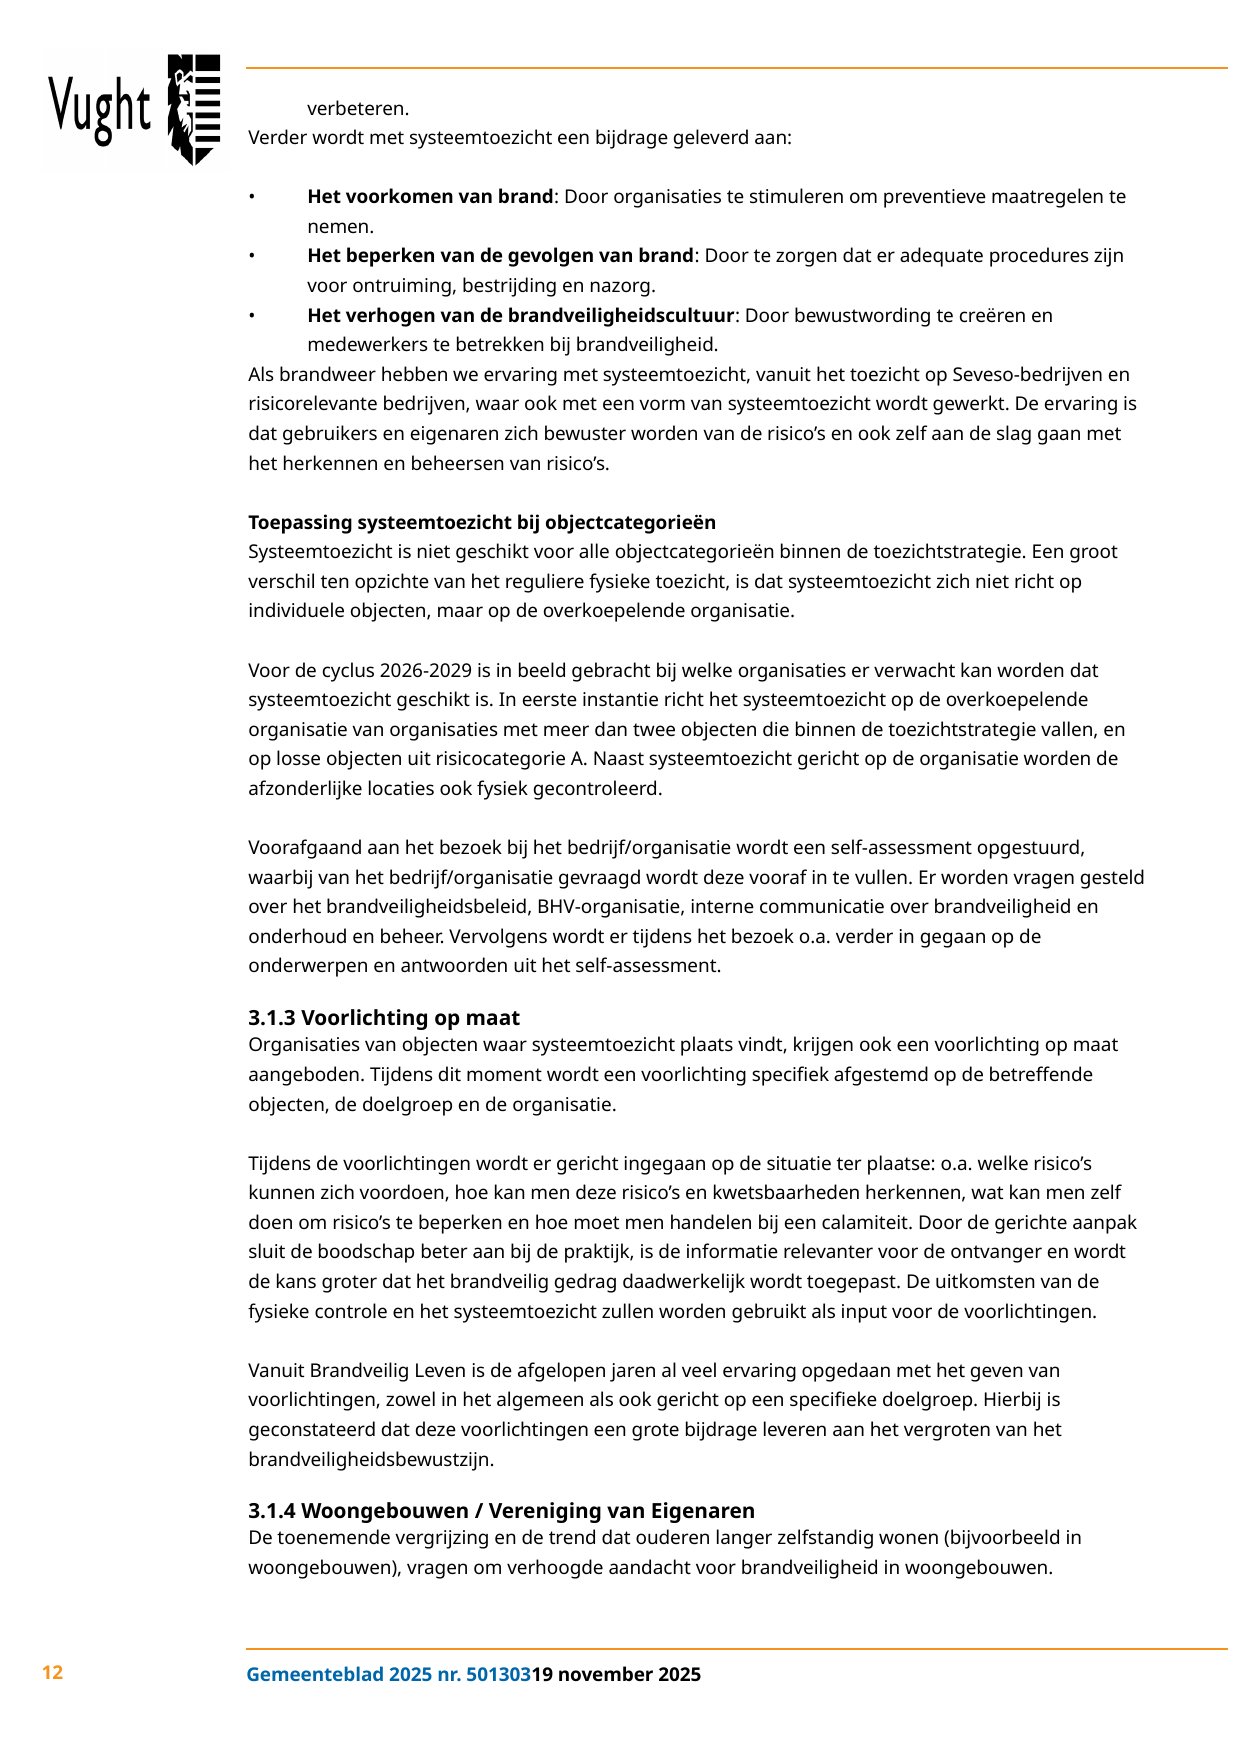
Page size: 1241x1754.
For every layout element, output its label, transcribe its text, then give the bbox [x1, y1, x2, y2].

text Verder wordt met systeemtoezicht een bijdrage geleverd aan: [248, 124, 1152, 150]
list Het beperken van de gevolgen van brand: Door te zorgen dat er adequate procedures zijn voor ontruiming, bestrijding en nazorg. [248, 243, 1152, 298]
text Systeemtoezicht is niet geschikt voor alle objectcategorieën binnen de toezichtstrategie. Een groot verschil ten opzichte van het reguliere fysieke toezicht, is dat systeemtoezicht zich niet richt op individuele objecten, maar op de overkoepelende organisatie. [248, 538, 1152, 623]
text Voorafgaand aan het bezoek bij het bedrijf/organisatie wordt een self-assessment opgestuurd, waarbij van het bedrijf/organisatie gevraagd wordt deze vooraf in te vullen. Er worden vragen gesteld over het brandveiligheidsbeleid, BHV-organisatie, interne communicatie over brandveiligheid en onderhoud en beheer. Vervolgens wordt er tijdens het bezoek o.a. verder in gegaan op de onderwerpen en antwoorden uit het self-assessment. [248, 834, 1152, 978]
list Het voorkomen van brand: Door organisaties te stimuleren om preventieve maatregelen te nemen. [248, 183, 1152, 239]
text 3.1.4 Woongebouwen / Vereniging van Eigenaren [248, 1496, 1152, 1524]
text Vanuit Brandveilig Leven is de afgelopen jaren al veel ervaring opgedaan met het geven van voorlichtingen, zowel in het algemeen als ook gericht op een specifieke doelgroep. Hierbij is geconstateerd dat deze voorlichtingen een grote bijdrage leveren aan het vergroten van het brandveiligheidsbewustzijn. [248, 1357, 1152, 1471]
list Het verhogen van de brandveiligheidscultuur: Door bewustwording te creëren en medewerkers te betrekken bij brandveiligheid. [248, 302, 1152, 357]
text Voor de cyclus 2026-2029 is in beeld gebracht bij welke organisaties er verwacht kan worden dat systeemtoezicht geschikt is. In eerste instantie richt het systeemtoezicht op de overkoepelende organisatie van organisaties met meer dan twee objecten die binnen de toezichtstrategie vallen, en op losse objecten uit risicocategorie A. Naast systeemtoezicht gericht op de organisatie worden de afzonderlijke locaties ook fysiek gecontroleerd. [248, 657, 1152, 801]
picture [41, 47, 231, 172]
text Tijdens de voorlichtingen wordt er gericht ingegaan op de situatie ter plaatse: o.a. welke risico’s kunnen zich voordoen, hoe kan men deze risico’s en kwetsbaarheden herkennen, wat kan men zelf doen om risico’s te beperken en hoe moet men handelen bij een calamiteit. Door de gerichte aanpak sluit de boodschap beter aan bij de praktijk, is de informatie relevanter voor de ontvanger en wordt de kans groter dat het brandveilig gedrag daadwerkelijk wordt toegepast. De uitkomsten van de fysieke controle en het systeemtoezicht zullen worden gebruikt als input voor de voorlichtingen. [248, 1150, 1152, 1323]
list verbeteren. [248, 95, 1152, 121]
text Als brandweer hebben we ervaring met systeemtoezicht, vanuit het toezicht op Seveso-bedrijven en risicorelevante bedrijven, waar ook met een vorm van systeemtoezicht wordt gewerkt. De ervaring is dat gebruikers en eigenaren zich bewuster worden van de risico’s en ook zelf aan de slag gaan met het herkennen en beheersen van risico’s. [248, 361, 1152, 476]
text 3.1.3 Voorlichting op maat [248, 1003, 1152, 1032]
text De toenemende vergrijzing en de trend dat ouderen langer zelfstandig wonen (bijvoorbeeld in woongebouwen), vragen om verhoogde aandacht voor brandveiligheid in woongebouwen. [248, 1524, 1152, 1580]
text Organisaties van objecten waar systeemtoezicht plaats vindt, krijgen ook een voorlichting op maat aangeboden. Tijdens dit moment wordt een voorlichting specifiek afgestemd op de betreffende objecten, de doelgroep en de organisatie. [248, 1032, 1152, 1116]
text Toepassing systeemtoezicht bij objectcategorieën [248, 509, 1152, 535]
